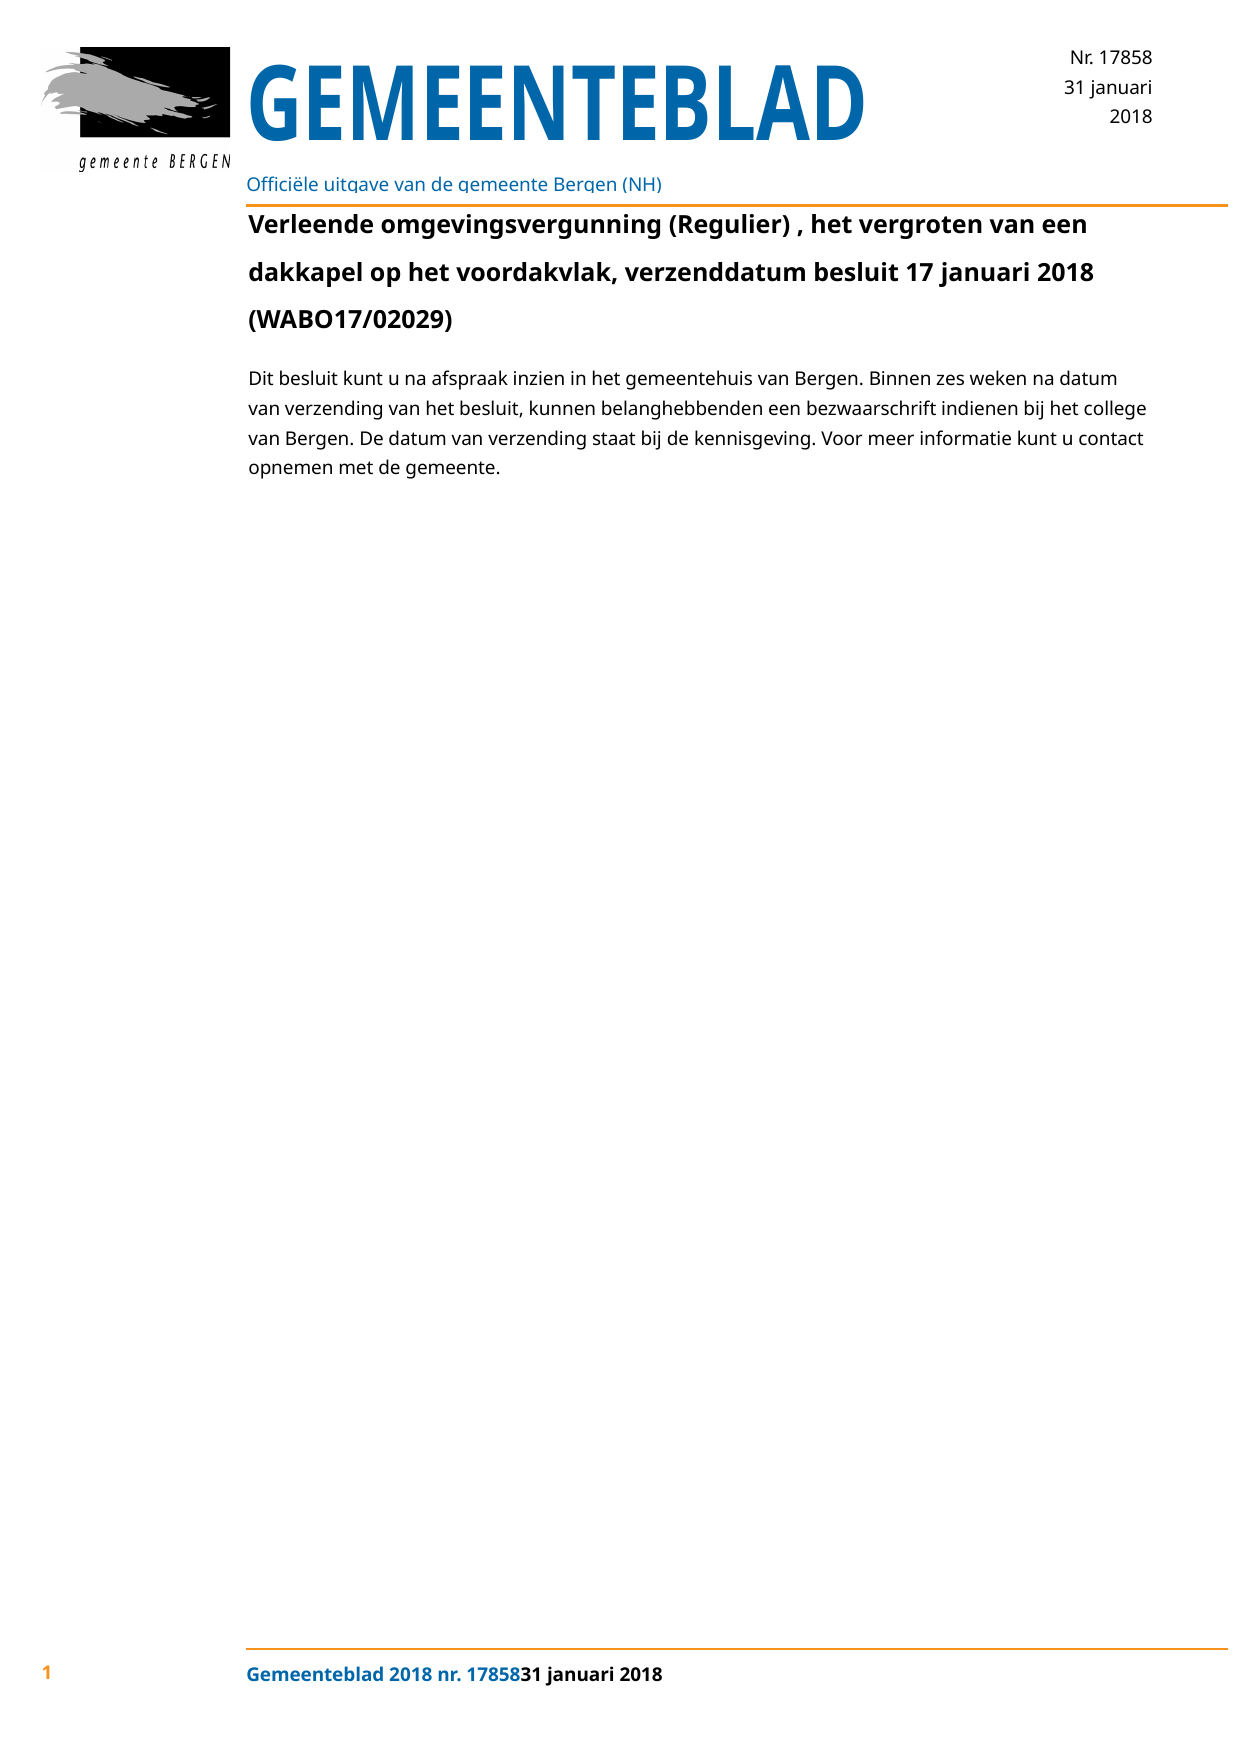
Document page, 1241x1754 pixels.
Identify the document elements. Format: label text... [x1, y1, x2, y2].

picture [41, 47, 231, 172]
text Dit besluit kunt u na afspraak inzien in het gemeentehuis van Bergen. Binnen zes weken na datum van verzending van het besluit, kunnen belanghebbenden een bezwaarschrift indienen bij het college van Bergen. De datum van verzending staat bij de kennisgeving. Voor meer informatie kunt u contact opnemen met de gemeente. [248, 366, 1152, 480]
text Verleende omgevingsvergunning (Regulier) , het vergroten van een dakkapel op het voordakvlak, verzenddatum besluit 17 januari 2018 (WABO17/02029) [248, 207, 1152, 336]
